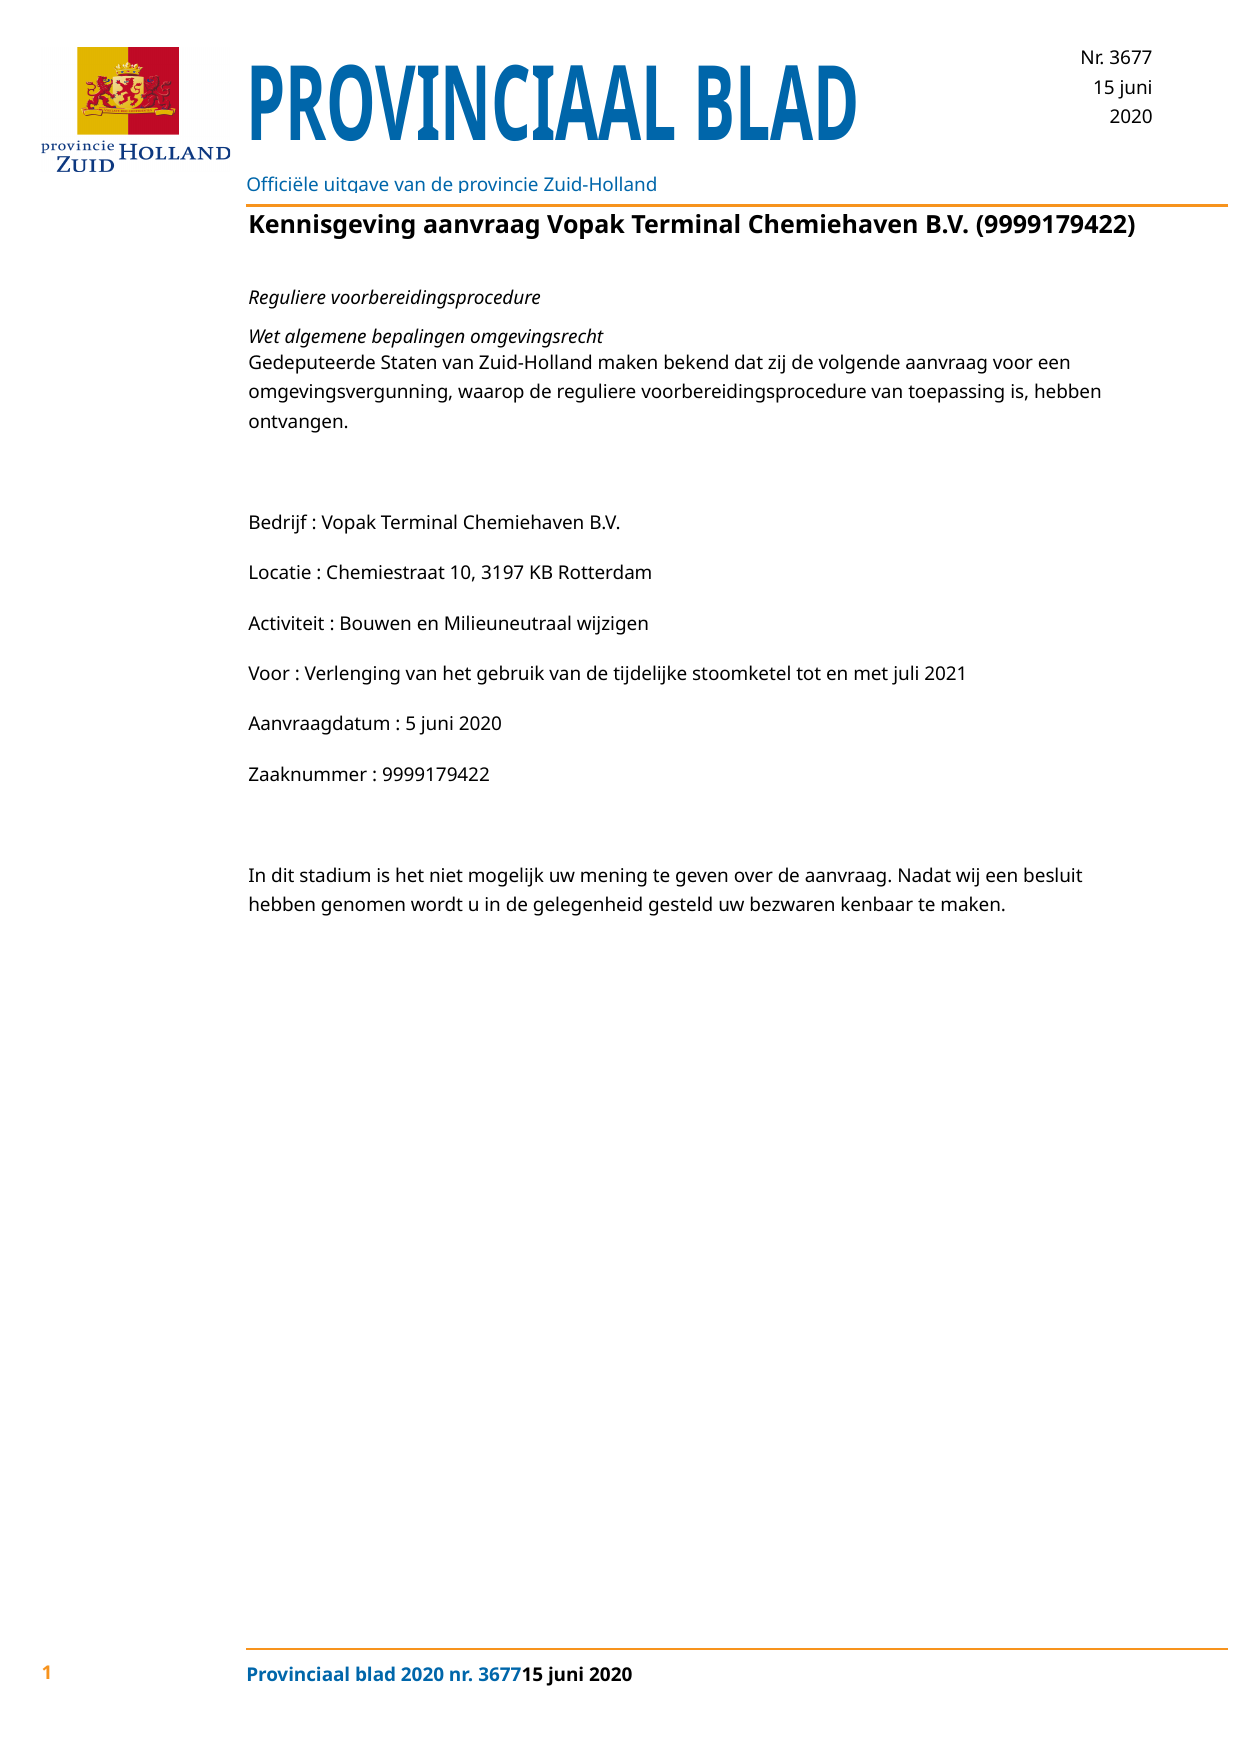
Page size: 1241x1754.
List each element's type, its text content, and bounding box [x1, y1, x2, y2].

text Kennisgeving aanvraag Vopak Terminal Chemiehaven B.V. (9999179422) [248, 207, 1152, 241]
text Bedrijf : Vopak Terminal Chemiehaven B.V. [248, 509, 1152, 534]
text Gedeputeerde Staten van Zuid-Holland maken bekend dat zij de volgende aanvraag voor een omgevingsvergunning, waarop de reguliere voorbereidingsprocedure van toepassing is, hebben ontvangen. [248, 349, 1152, 434]
text Voor : Verlenging van het gebruik van de tijdelijke stoomketel tot en met juli 2021 [248, 660, 1152, 686]
text Activiteit : Bouwen en Milieuneutraal wijzigen [248, 610, 1152, 635]
text In dit stadium is het niet mogelijk uw mening te geven over de aanvraag. Nadat wij een besluit hebben genomen wordt u in de gelegenheid gesteld uw bezwaren kenbaar te maken. [248, 862, 1152, 917]
text Zaaknummer : 9999179422 [248, 761, 1152, 787]
text Locatie : Chemiestraat 10, 3197 KB Rotterdam [248, 559, 1152, 585]
picture [41, 47, 231, 172]
text Wet algemene bepalingen omgevingsrecht [248, 323, 1152, 349]
text Reguliere voorbereidingsprocedure [248, 284, 1152, 309]
text Aanvraagdatum : 5 juni 2020 [248, 711, 1152, 736]
